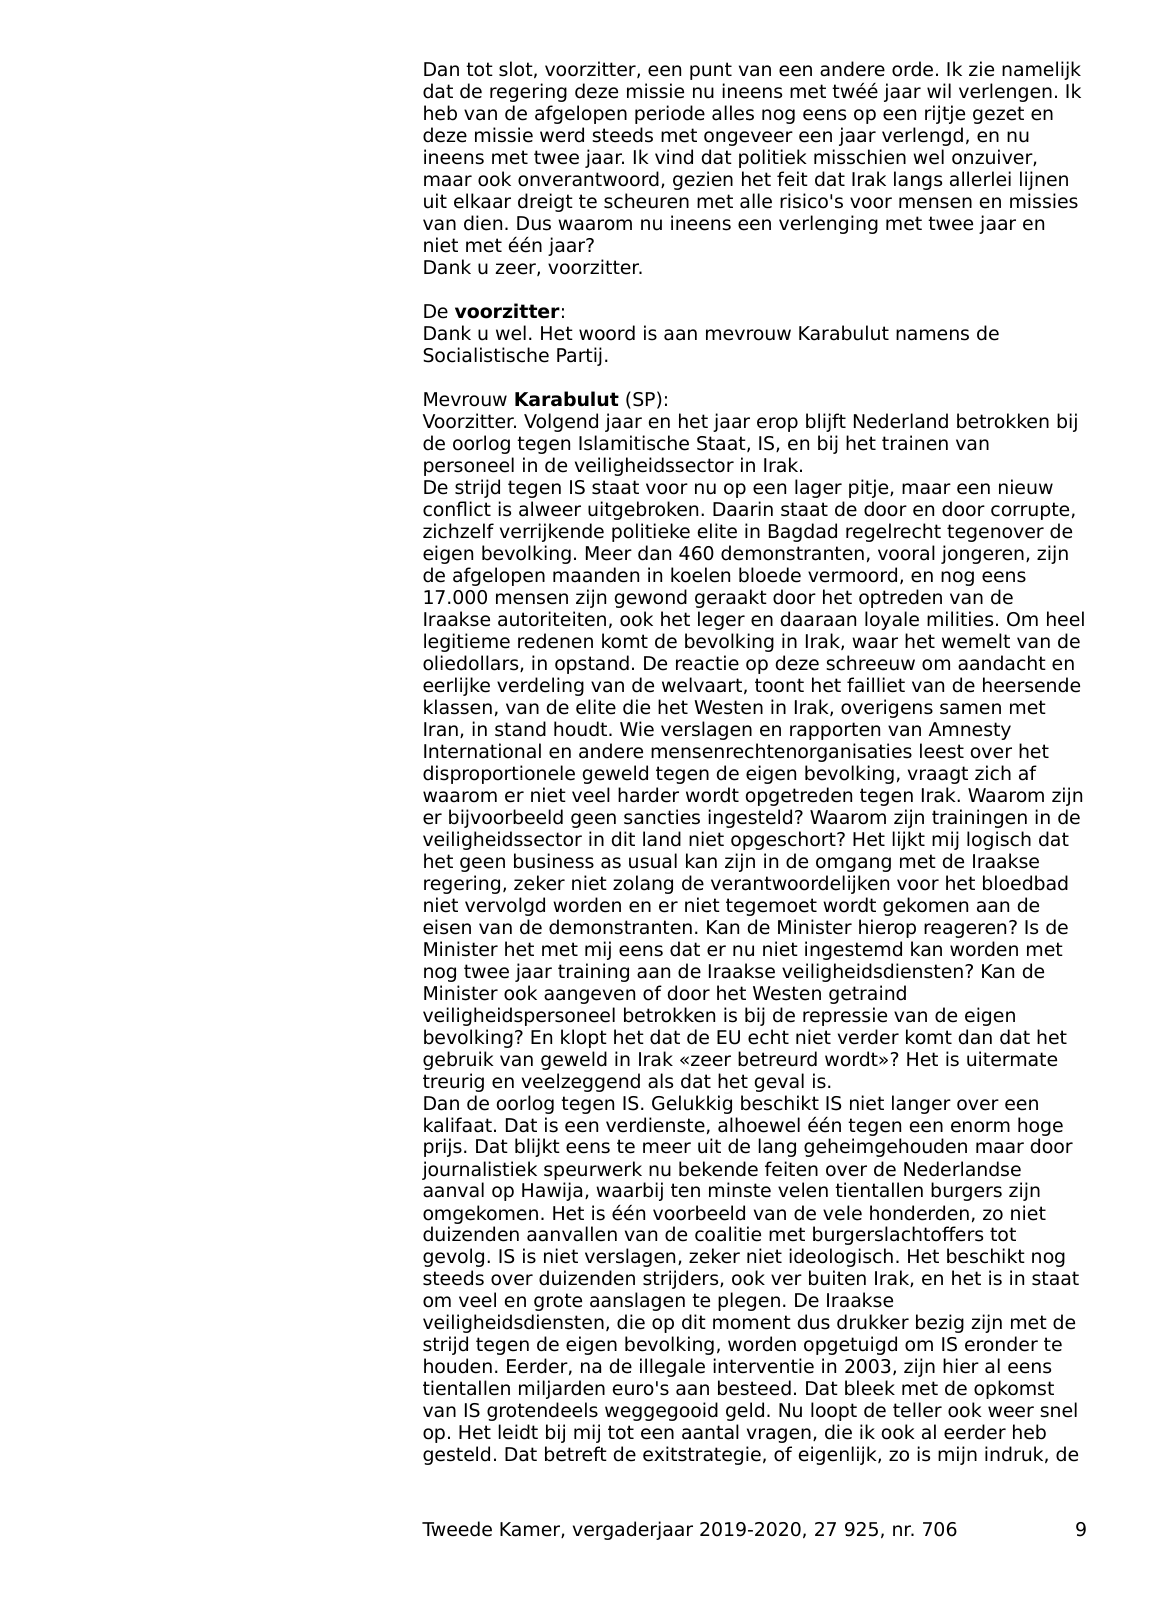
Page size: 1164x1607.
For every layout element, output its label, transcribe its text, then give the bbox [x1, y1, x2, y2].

text Voorzitter. Volgend jaar en het jaar erop blijft Nederland betrokken bij de oorlog tegen Islamitische Staat, IS, en bij het trainen van personeel in de veiligheidssector in Irak. [422, 411, 1087, 477]
text Dank u wel. Het woord is aan mevrouw Karabulut namens de Socialistische Partij. [422, 323, 1087, 367]
text Dan de oorlog tegen IS. Gelukkig beschikt IS niet langer over een kalifaat. Dat is een verdienste, alhoewel één tegen een enorm hoge prijs. Dat blijkt eens te meer uit de lang geheimgehouden maar door journalistiek speurwerk nu bekende feiten over de Nederlandse aanval op Hawija, waarbij ten minste velen tientallen burgers zijn omgekomen. Het is één voorbeeld van de vele honderden, zo niet duizenden aanvallen van de coalitie met burgerslachtoffers tot gevolg. IS is niet verslagen, zeker niet ideologisch. Het beschikt nog steeds over duizenden strijders, ook ver buiten Irak, en het is in staat om veel en grote aanslagen te plegen. De Iraakse veiligheidsdiensten, die op dit moment dus drukker bezig zijn met de strijd tegen de eigen bevolking, worden opgetuigd om IS eronder te houden. Eerder, na de illegale interventie in 2003, zijn hier al eens tientallen miljarden euro's aan besteed. Dat bleek met de opkomst van IS grotendeels weggegooid geld. Nu loopt de teller ook weer snel op. Het leidt bij mij tot een aantal vragen, die ik ook al eerder heb gesteld. Dat betreft de exitstrategie, of eigenlijk, zo is mijn indruk, de [422, 1092, 1087, 1466]
text Dank u zeer, voorzitter. [422, 257, 1087, 279]
text Mevrouw Karabulut (SP): [422, 389, 1087, 411]
text De strijd tegen IS staat voor nu op een lager pitje, maar een nieuw conflict is alweer uitgebroken. Daarin staat de door en door corrupte, zichzelf verrijkende politieke elite in Bagdad regelrecht tegenover de eigen bevolking. Meer dan 460 demonstranten, vooral jongeren, zijn de afgelopen maanden in koelen bloede vermoord, en nog eens 17.000 mensen zijn gewond geraakt door het optreden van de Iraakse autoriteiten, ook het leger en daaraan loyale milities. Om heel legitieme redenen komt de bevolking in Irak, waar het wemelt van de oliedollars, in opstand. De reactie op deze schreeuw om aandacht en eerlijke verdeling van de welvaart, toont het failliet van de heersende klassen, van de elite die het Westen in Irak, overigens samen met Iran, in stand houdt. Wie verslagen en rapporten van Amnesty International en andere mensenrechtenorganisaties leest over het disproportionele geweld tegen de eigen bevolking, vraagt zich af waarom er niet veel harder wordt opgetreden tegen Irak. Waarom zijn er bijvoorbeeld geen sancties ingesteld? Waarom zijn trainingen in de veiligheidssector in dit land niet opgeschort? Het lijkt mij logisch dat het geen business as usual kan zijn in de omgang met de Iraakse regering, zeker niet zolang de verantwoordelijken voor het bloedbad niet vervolgd worden en er niet tegemoet wordt gekomen aan de eisen van de demonstranten. Kan de Minister hierop reageren? Is de Minister het met mij eens dat er nu niet ingestemd kan worden met nog twee jaar training aan de Iraakse veiligheidsdiensten? Kan de Minister ook aangeven of door het Westen getraind veiligheidspersoneel betrokken is bij de repressie van de eigen bevolking? En klopt het dat de EU echt niet verder komt dan dat het gebruik van geweld in Irak «zeer betreurd wordt»? Het is uitermate treurig en veelzeggend als dat het geval is. [422, 477, 1087, 1092]
text De voorzitter: [422, 301, 1087, 323]
text Dan tot slot, voorzitter, een punt van een andere orde. Ik zie namelijk dat de regering deze missie nu ineens met twéé jaar wil verlengen. Ik heb van de afgelopen periode alles nog eens op een rijtje gezet en deze missie werd steeds met ongeveer een jaar verlengd, en nu ineens met twee jaar. Ik vind dat politiek misschien wel onzuiver, maar ook onverantwoord, gezien het feit dat Irak langs allerlei lijnen uit elkaar dreigt te scheuren met alle risico's voor mensen en missies van dien. Dus waarom nu ineens een verlenging met twee jaar en niet met één jaar? [422, 59, 1087, 257]
